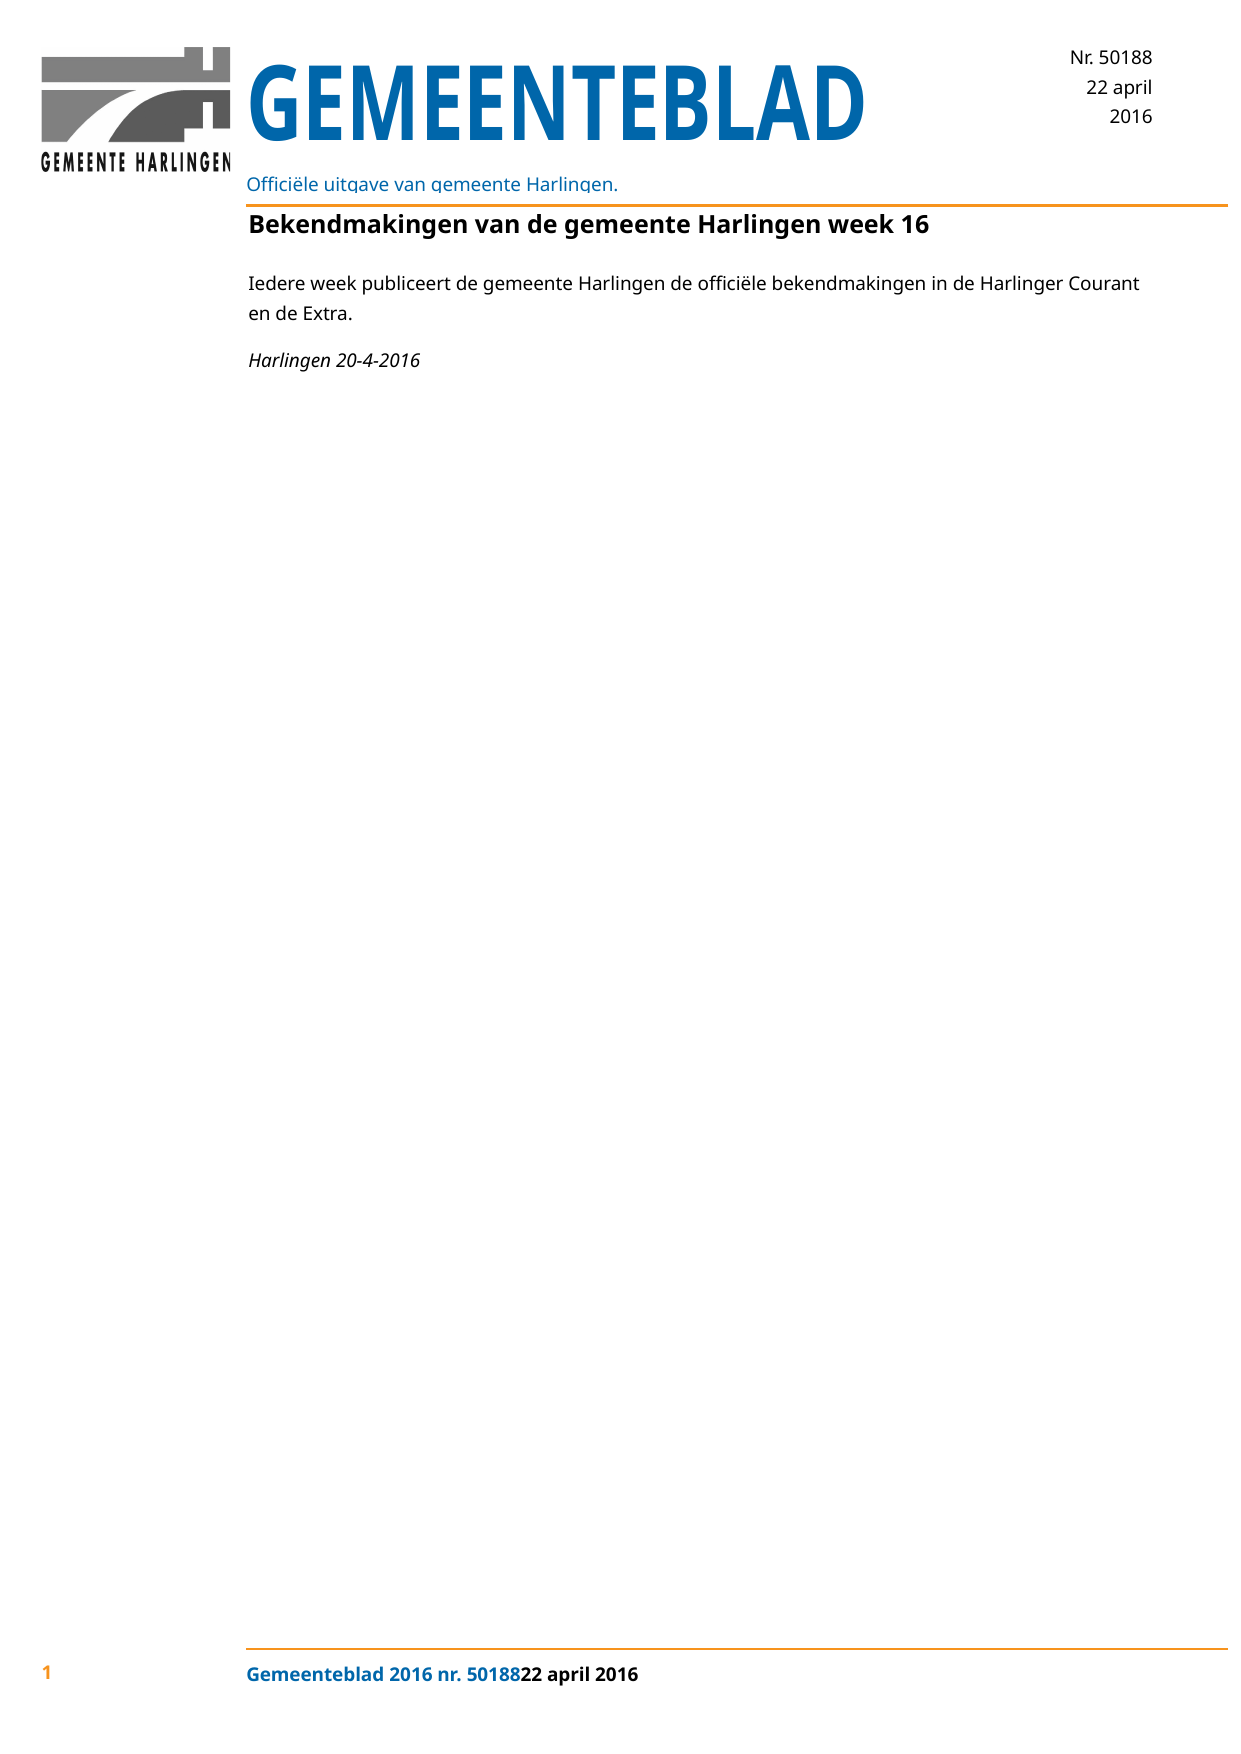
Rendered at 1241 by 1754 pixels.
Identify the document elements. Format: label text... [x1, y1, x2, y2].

text Harlingen 20-4-2016 [248, 348, 1152, 373]
text Iedere week publiceert de gemeente Harlingen de officiële bekendmakingen in de Harlinger Courant en de Extra. [248, 270, 1152, 326]
text Bekendmakingen van de gemeente Harlingen week 16 [248, 207, 1152, 241]
picture [41, 47, 231, 172]
